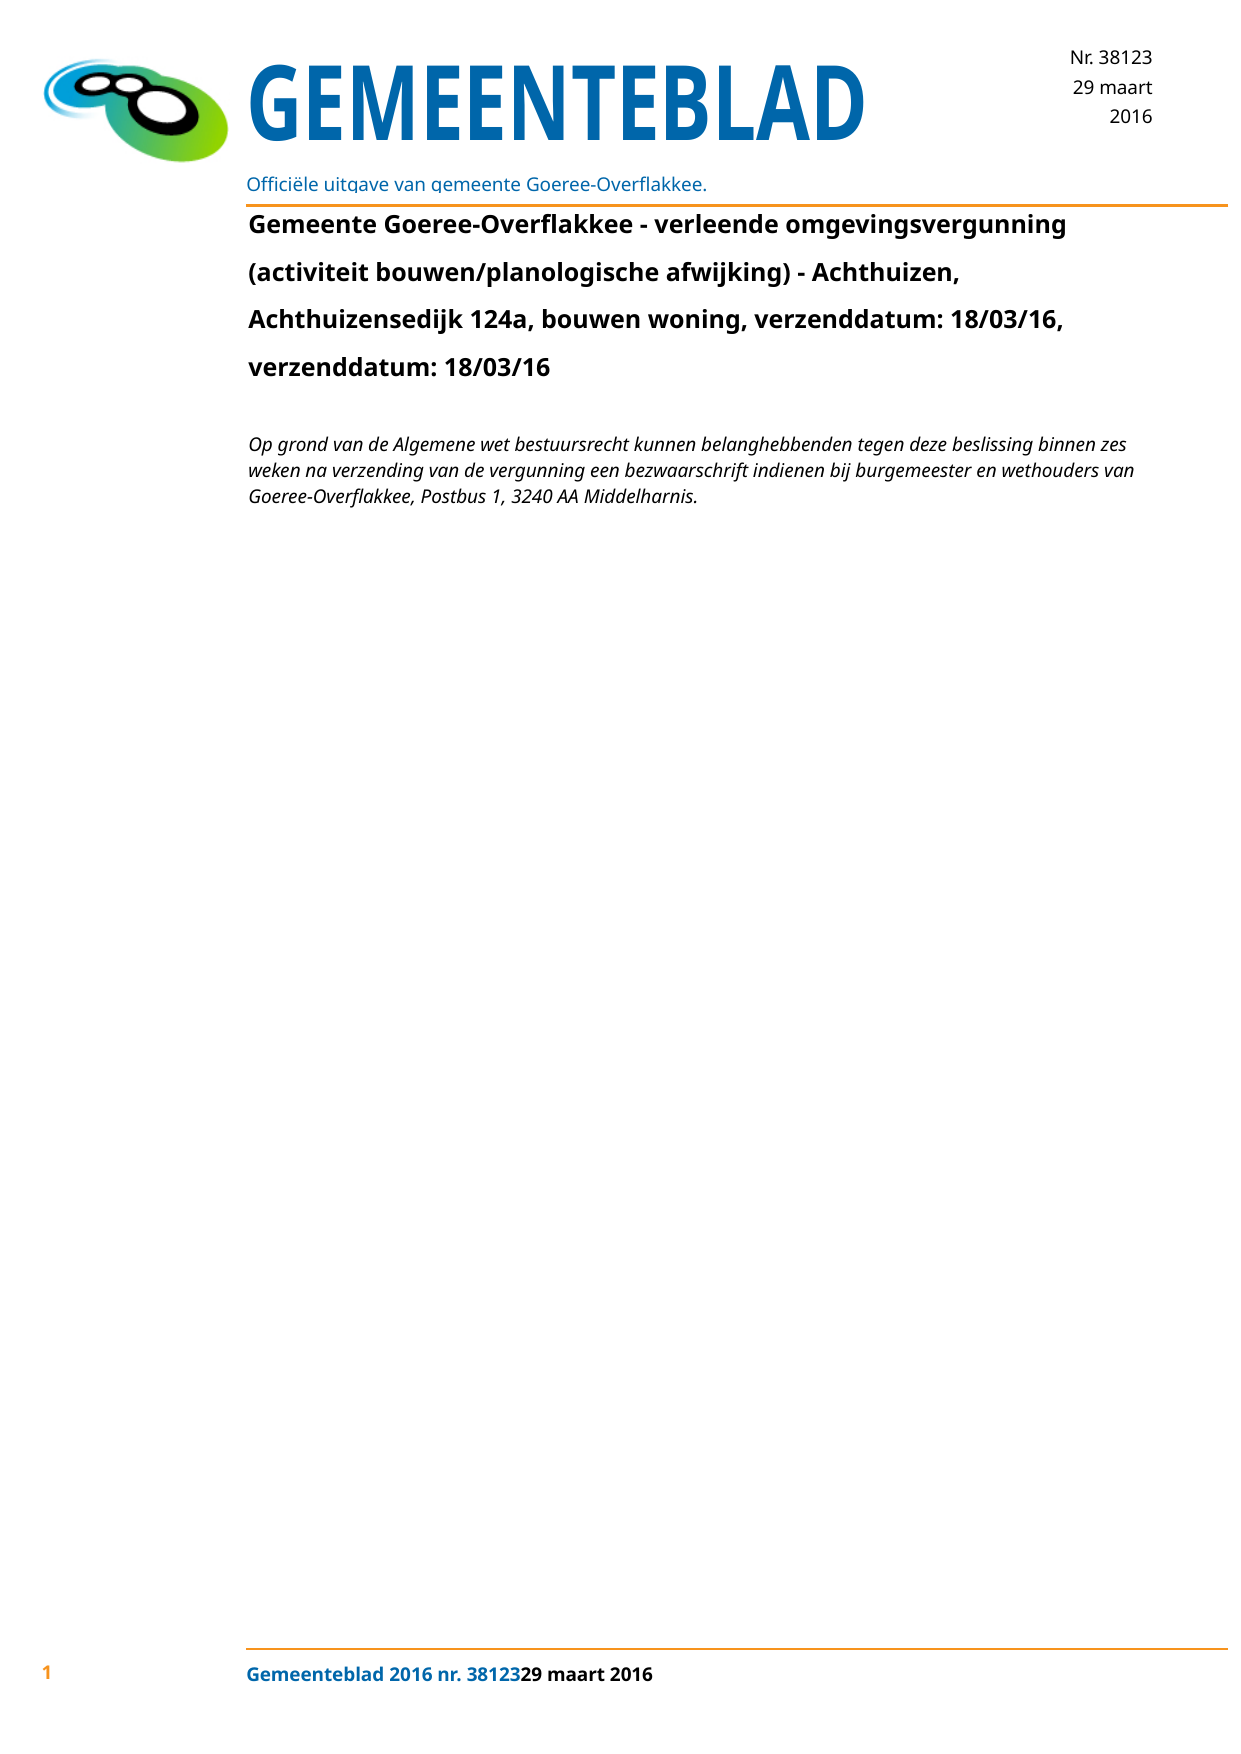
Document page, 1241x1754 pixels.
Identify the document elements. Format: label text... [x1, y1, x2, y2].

picture [41, 47, 231, 172]
text Op grond van de Algemene wet bestuursrecht kunnen belanghebbenden tegen deze beslissing binnen zes weken na verzending van de vergunning een bezwaarschrift indienen bij burgemeester en wethouders van Goeree-Overflakkee, Postbus 1, 3240 AA Middelharnis. [248, 431, 1152, 508]
text Gemeente Goeree-Overflakkee - verleende omgevingsvergunning (activiteit bouwen/planologische afwijking) - Achthuizen, Achthuizensedijk 124a, bouwen woning, verzenddatum: 18/03/16, verzenddatum: 18/03/16 [248, 207, 1152, 384]
